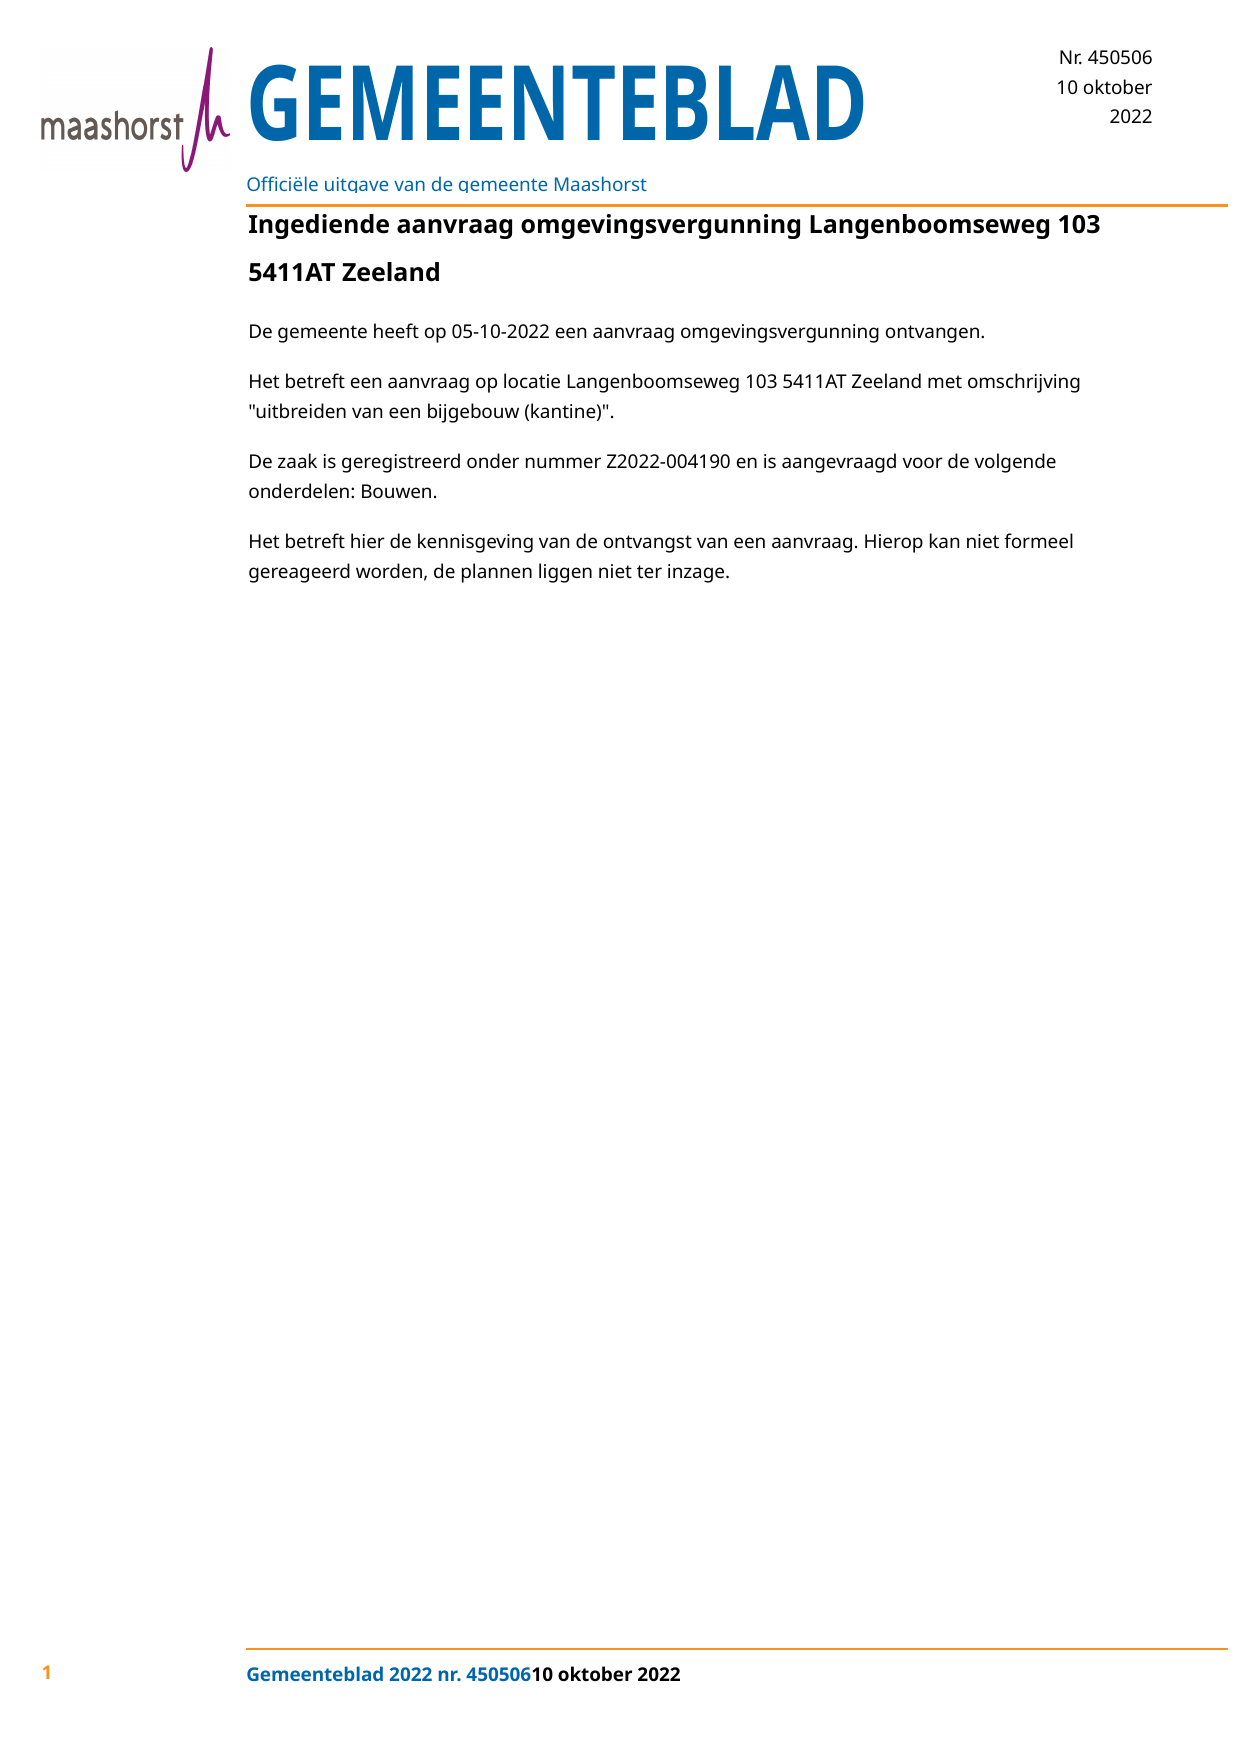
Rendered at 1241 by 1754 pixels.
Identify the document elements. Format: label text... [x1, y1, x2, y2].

text Ingediende aanvraag omgevingsvergunning Langenboomseweg 103 5411AT Zeeland [248, 207, 1152, 288]
text Het betreft hier de kennisgeving van de ontvangst van een aanvraag. Hierop kan niet formeel gereageerd worden, de plannen liggen niet ter inzage. [248, 528, 1152, 584]
picture [41, 47, 231, 172]
text Het betreft een aanvraag op locatie Langenboomseweg 103 5411AT Zeeland met omschrijving "uitbreiden van een bijgebouw (kantine)". [248, 368, 1152, 424]
text De gemeente heeft op 05-10-2022 een aanvraag omgevingsvergunning ontvangen. [248, 318, 1152, 344]
text De zaak is geregistreerd onder nummer Z2022-004190 en is aangevraagd voor de volgende onderdelen: Bouwen. [248, 448, 1152, 504]
